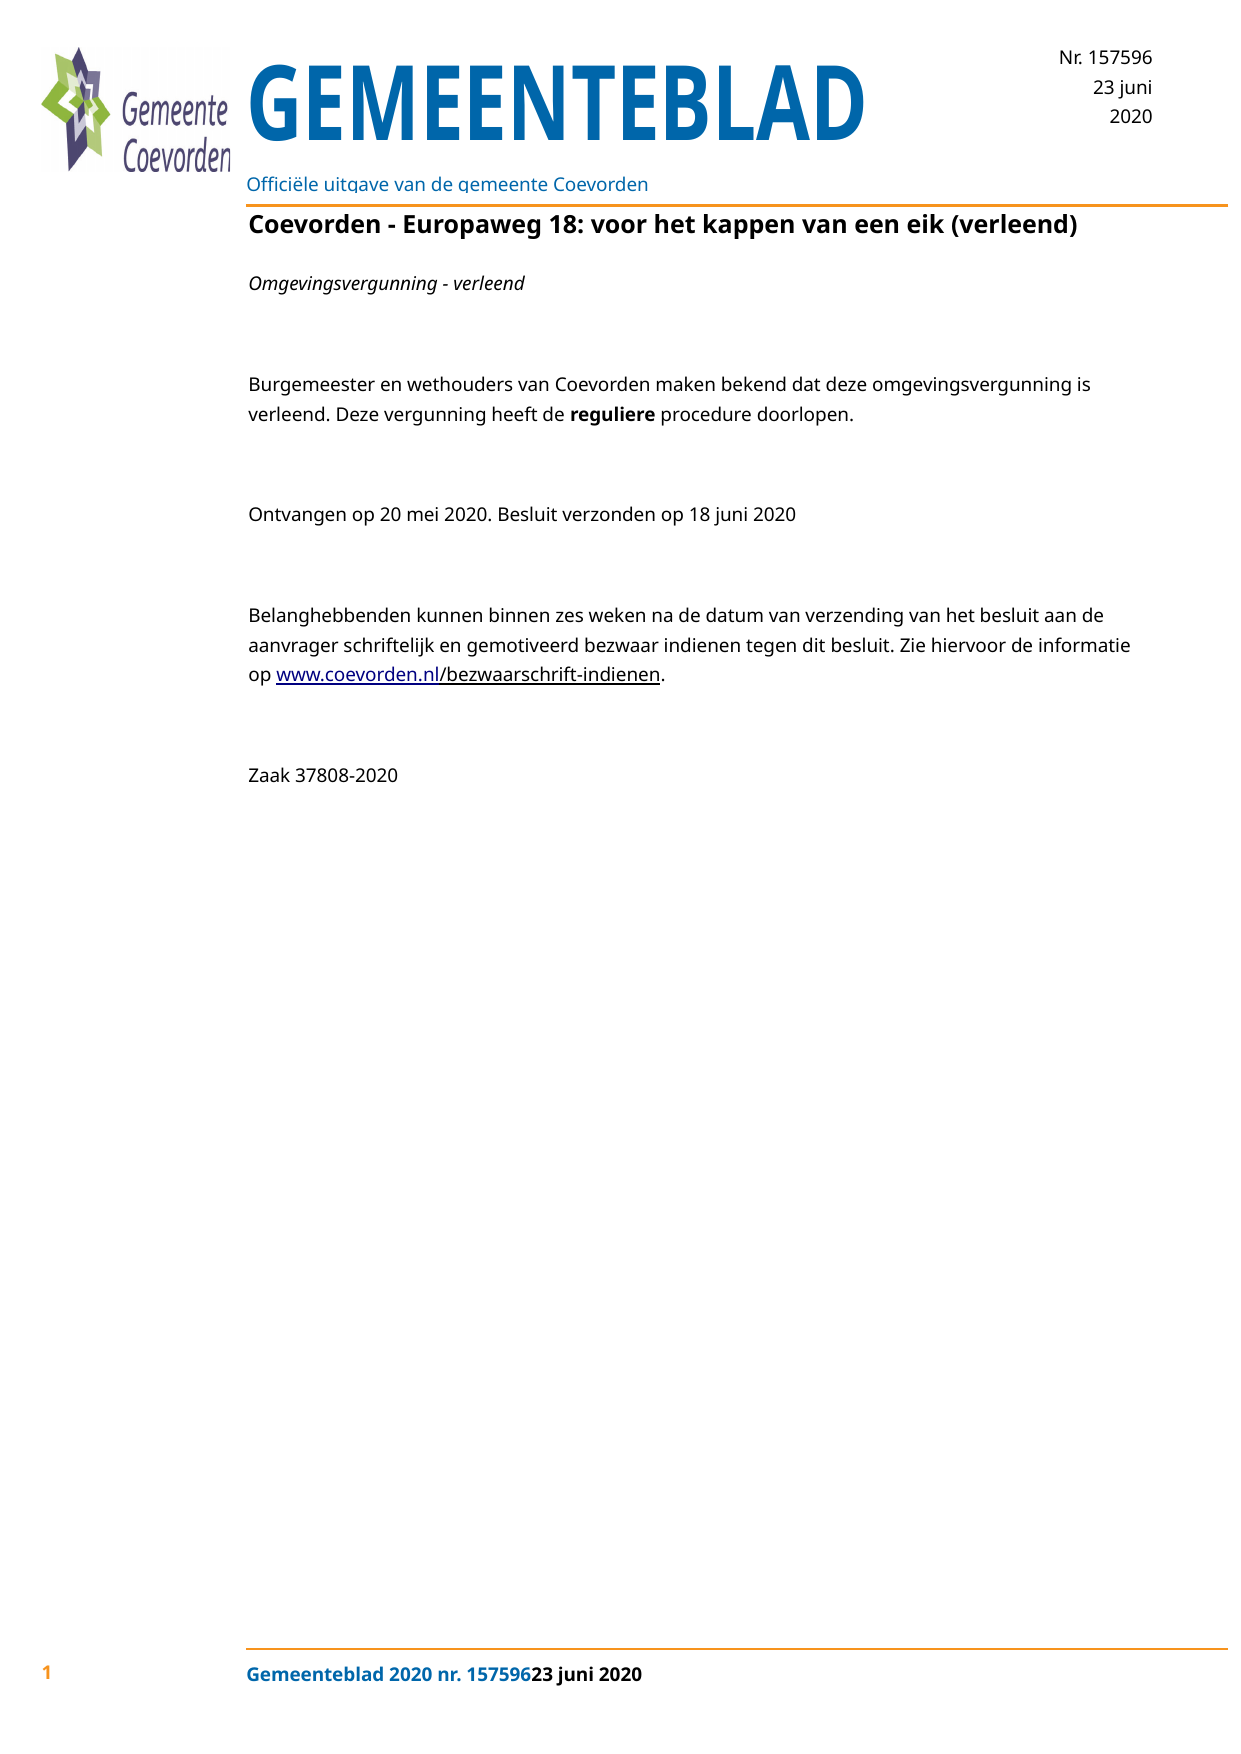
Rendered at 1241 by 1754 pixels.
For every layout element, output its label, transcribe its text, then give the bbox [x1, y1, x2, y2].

text Ontvangen op 20 mei 2020. Besluit verzonden op 18 juni 2020 [248, 502, 1152, 527]
text Omgevingsvergunning - verleend [248, 270, 1152, 296]
text Zaak 37808-2020 [248, 762, 1152, 788]
text Coevorden - Europaweg 18: voor het kappen van een eik (verleend) [248, 207, 1152, 241]
text Belanghebbenden kunnen binnen zes weken na de datum van verzending van het besluit aan de aanvrager schriftelijk en gemotiveerd bezwaar indienen tegen dit besluit. Zie hiervoor de informatie op www.coevorden.nl/bezwaarschrift-indienen. [248, 602, 1152, 687]
picture [41, 47, 231, 172]
text Burgemeester en wethouders van Coevorden maken bekend dat deze omgevingsvergunning is verleend. Deze vergunning heeft de reguliere procedure doorlopen. [248, 371, 1152, 426]
